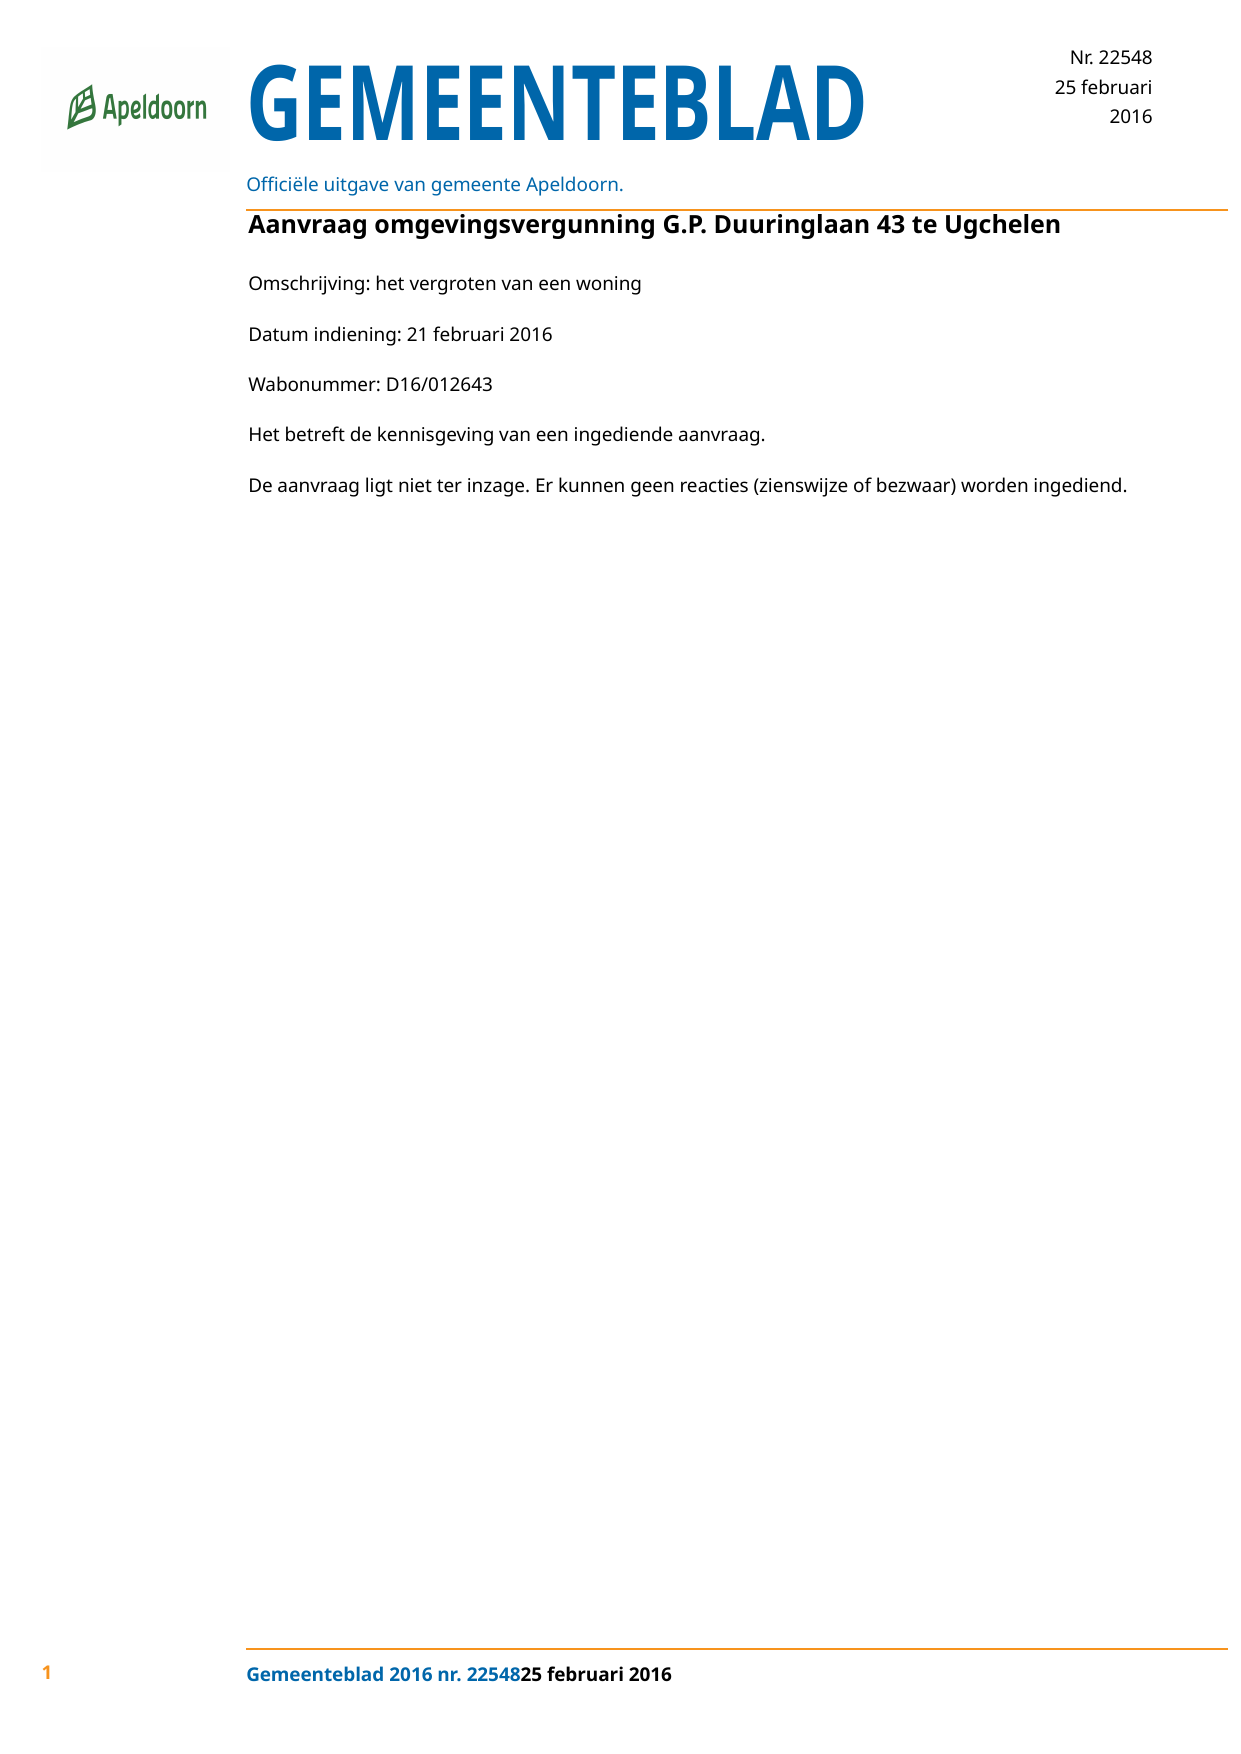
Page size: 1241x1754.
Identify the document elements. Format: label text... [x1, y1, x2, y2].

text Omschrijving: het vergroten van een woning [248, 270, 1152, 296]
text Datum indiening: 21 februari 2016 [248, 321, 1152, 346]
text Het betreft de kennisgeving van een ingediende aanvraag. [248, 422, 1152, 447]
text Aanvraag omgevingsvergunning G.P. Duuringlaan 43 te Ugchelen [248, 211, 1152, 241]
text Wabonummer: D16/012643 [248, 371, 1152, 397]
text De aanvraag ligt niet ter inzage. Er kunnen geen reacties (zienswijze of bezwaar) worden ingediend. [248, 472, 1152, 498]
picture [41, 47, 231, 172]
